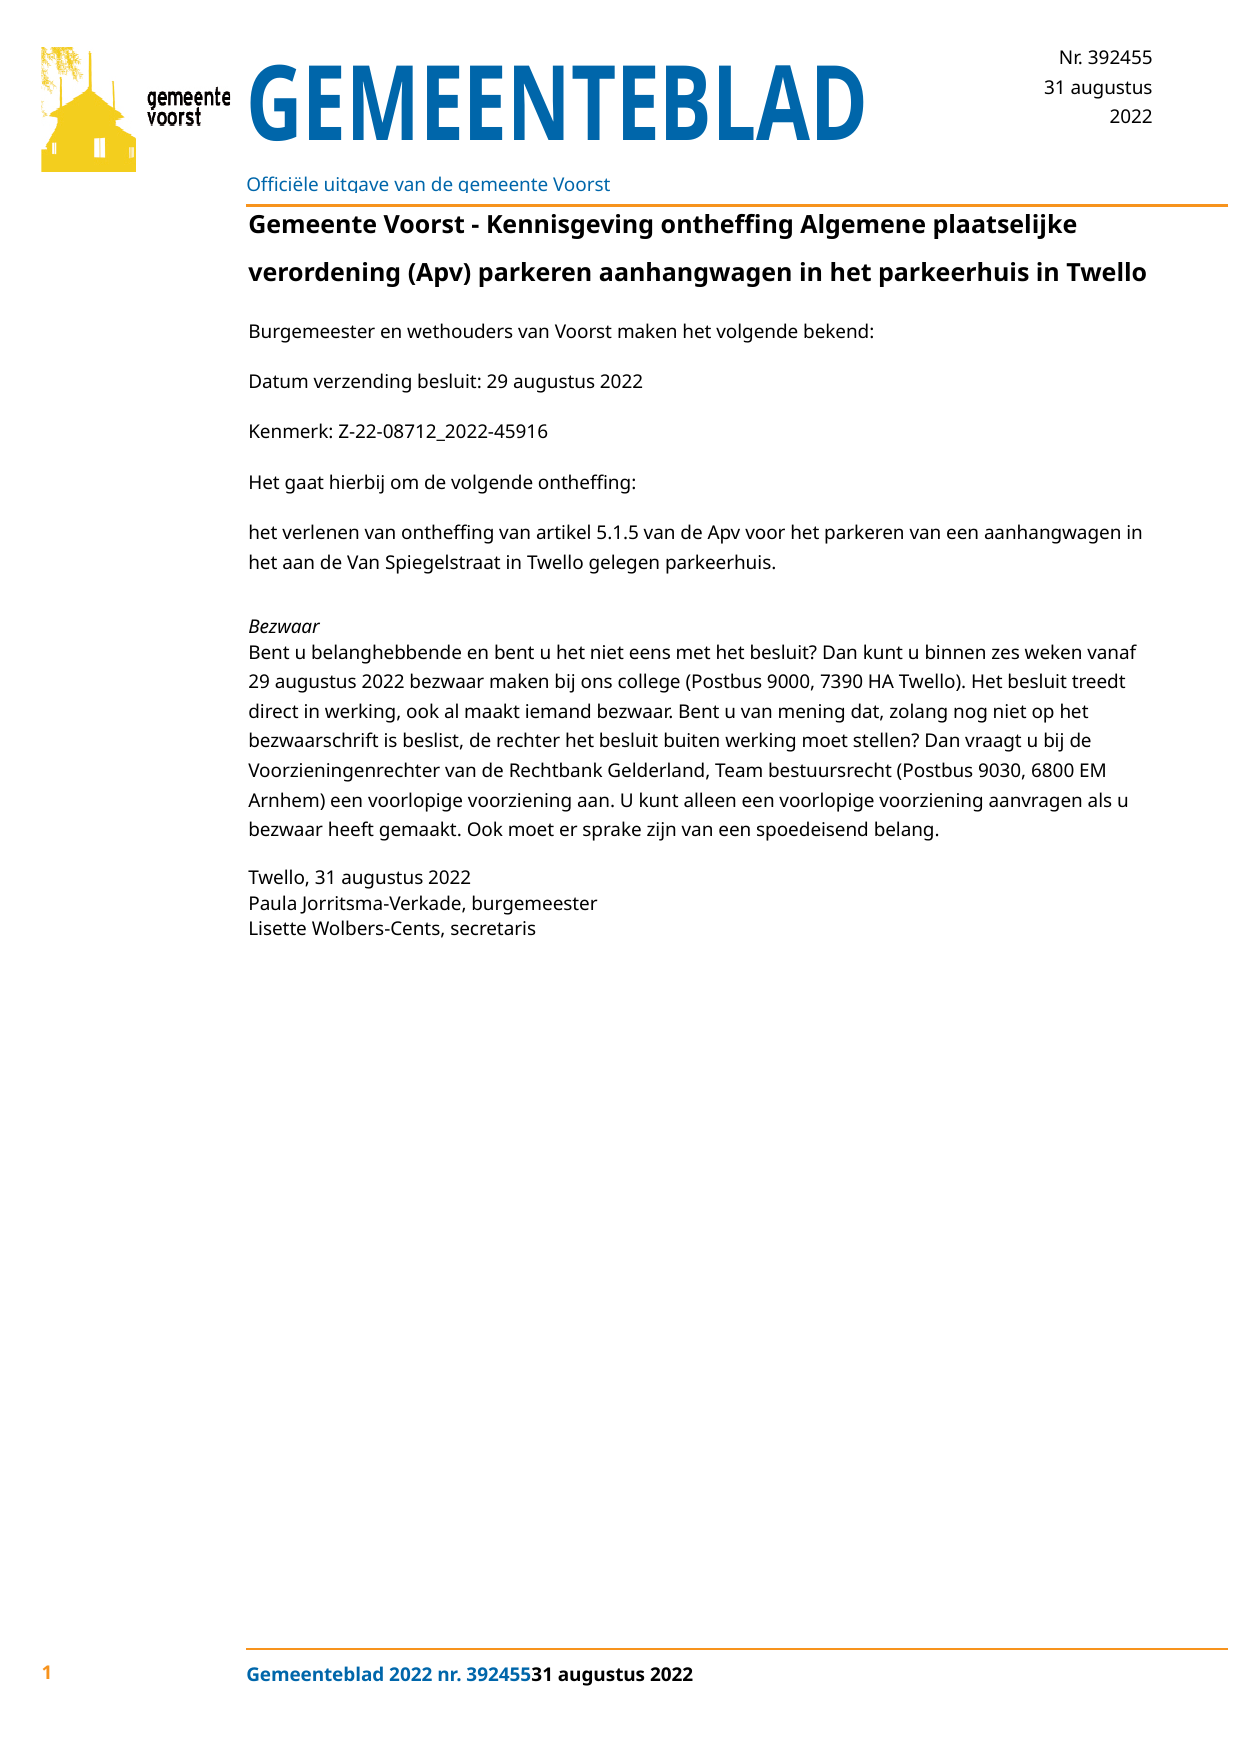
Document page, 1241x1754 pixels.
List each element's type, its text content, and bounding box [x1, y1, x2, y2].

text Bent u belanghebbende en bent u het niet eens met het besluit? Dan kunt u binnen zes weken vanaf 29 augustus 2022 bezwaar maken bij ons college (Postbus 9000, 7390 HA Twello). Het besluit treedt direct in werking, ook al maakt iemand bezwaar. Bent u van mening dat, zolang nog niet op het bezwaarschrift is beslist, de rechter het besluit buiten werking moet stellen? Dan vraagt u bij de Voorzieningenrechter van de Rechtbank Gelderland, Team bestuursrecht (Postbus 9030, 6800 EM Arnhem) een voorlopige voorziening aan. U kunt alleen een voorlopige voorziening aanvragen als u bezwaar heeft gemaakt. Ook moet er sprake zijn van een spoedeisend belang. [248, 639, 1152, 842]
text Paula Jorritsma-Verkade, burgemeester [248, 890, 1152, 916]
text Kenmerk: Z-22-08712_2022-45916 [248, 419, 1152, 444]
text Gemeente Voorst - Kennisgeving ontheffing Algemene plaatselijke verordening (Apv) parkeren aanhangwagen in het parkeerhuis in Twello [248, 207, 1152, 288]
picture [41, 47, 231, 172]
text Burgemeester en wethouders van Voorst maken het volgende bekend: [248, 318, 1152, 344]
text Twello, 31 augustus 2022 [248, 864, 1152, 890]
text Bezwaar [248, 613, 1152, 639]
text Het gaat hierbij om de volgende ontheffing: [248, 469, 1152, 495]
text Datum verzending besluit: 29 augustus 2022 [248, 368, 1152, 394]
text het verlenen van ontheffing van artikel 5.1.5 van de Apv voor het parkeren van een aanhangwagen in het aan de Van Spiegelstraat in Twello gelegen parkeerhuis. [248, 519, 1152, 575]
text Lisette Wolbers-Cents, secretaris [248, 916, 1152, 941]
